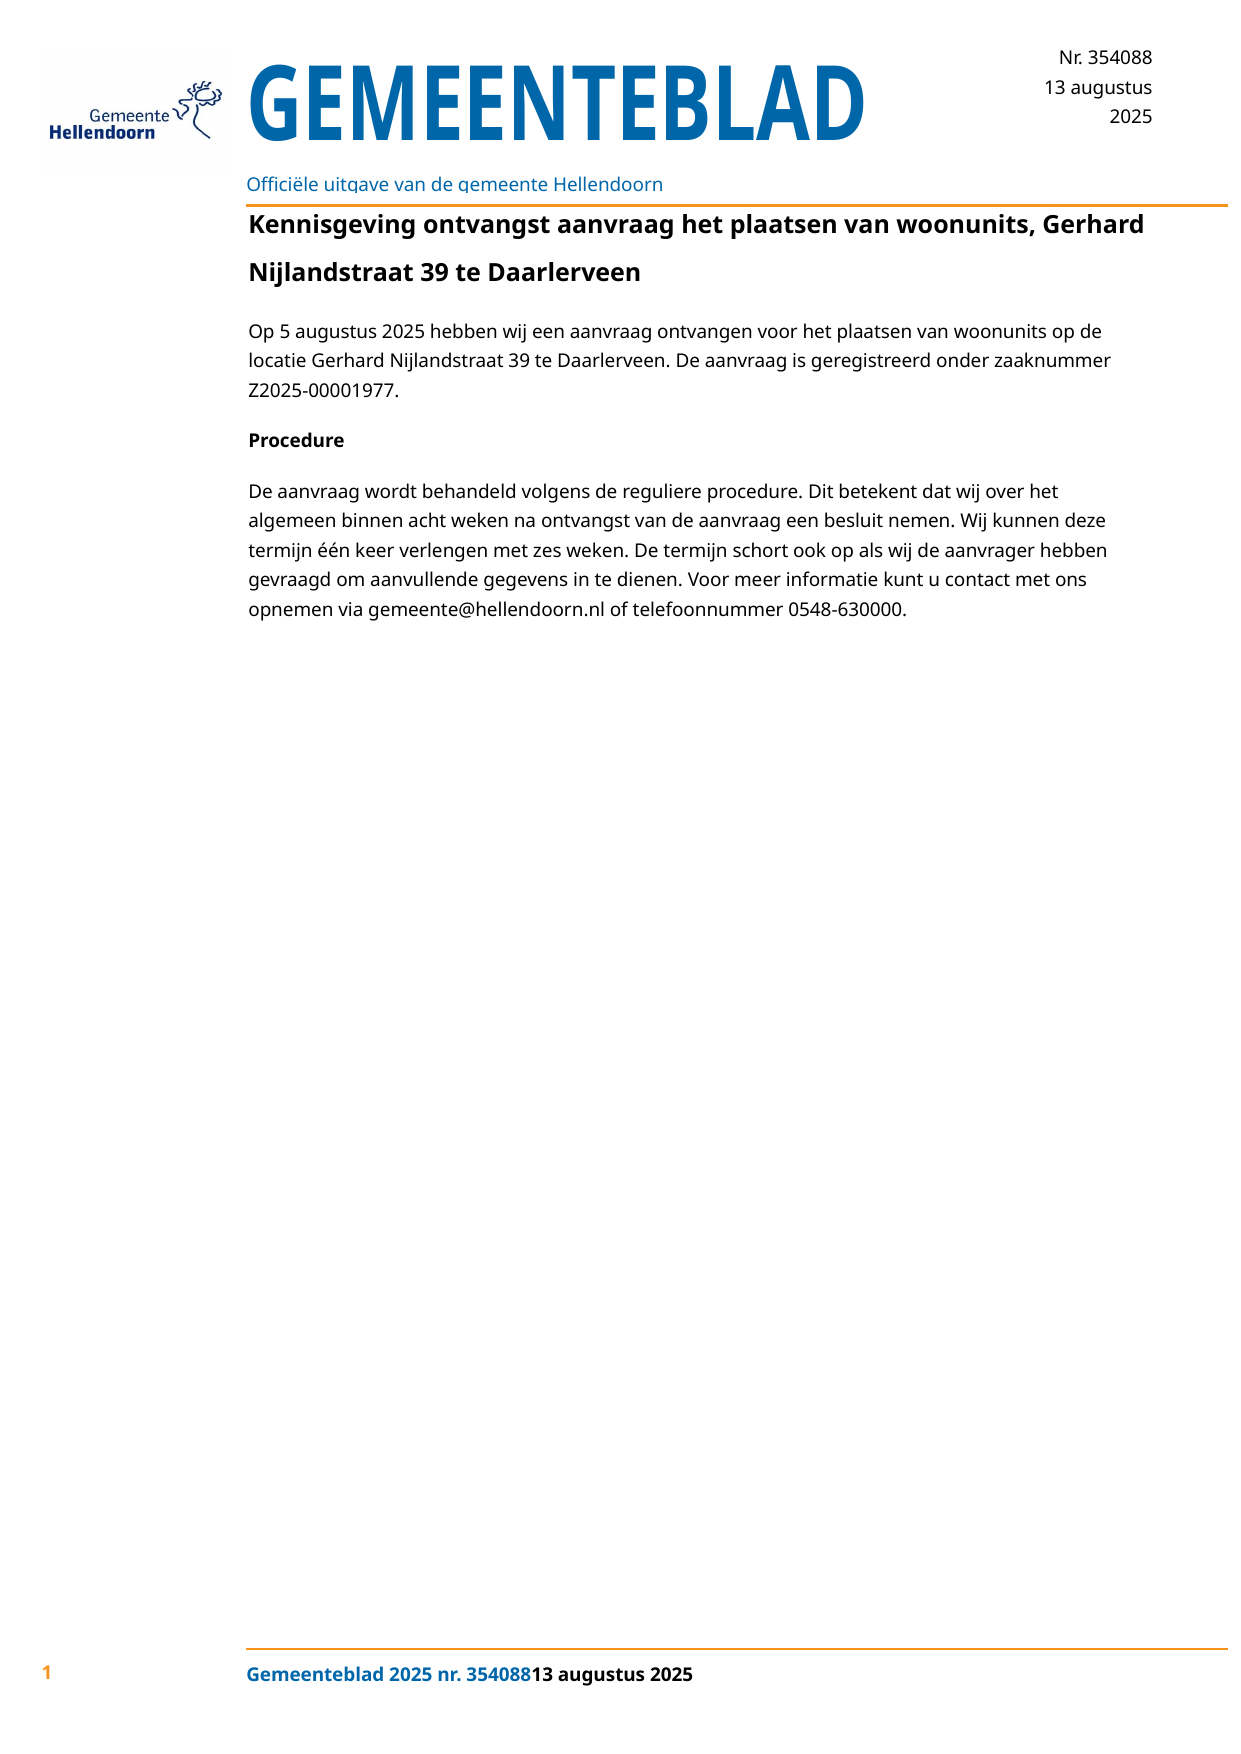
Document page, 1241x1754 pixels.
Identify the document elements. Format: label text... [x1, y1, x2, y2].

picture [41, 47, 231, 172]
text Op 5 augustus 2025 hebben wij een aanvraag ontvangen voor het plaatsen van woonunits op de locatie Gerhard Nijlandstraat 39 te Daarlerveen. De aanvraag is geregistreerd onder zaaknummer Z2025-00001977. [248, 318, 1152, 403]
text Procedure [248, 427, 1152, 453]
text Kennisgeving ontvangst aanvraag het plaatsen van woonunits, Gerhard Nijlandstraat 39 te Daarlerveen [248, 207, 1152, 288]
text De aanvraag wordt behandeld volgens de reguliere procedure. Dit betekent dat wij over het algemeen binnen acht weken na ontvangst van de aanvraag een besluit nemen. Wij kunnen deze termijn één keer verlengen met zes weken. De termijn schort ook op als wij de aanvrager hebben gevraagd om aanvullende gegevens in te dienen. Voor meer informatie kunt u contact met ons opnemen via gemeente@hellendoorn.nl of telefoonnummer 0548-630000. [248, 478, 1152, 622]
